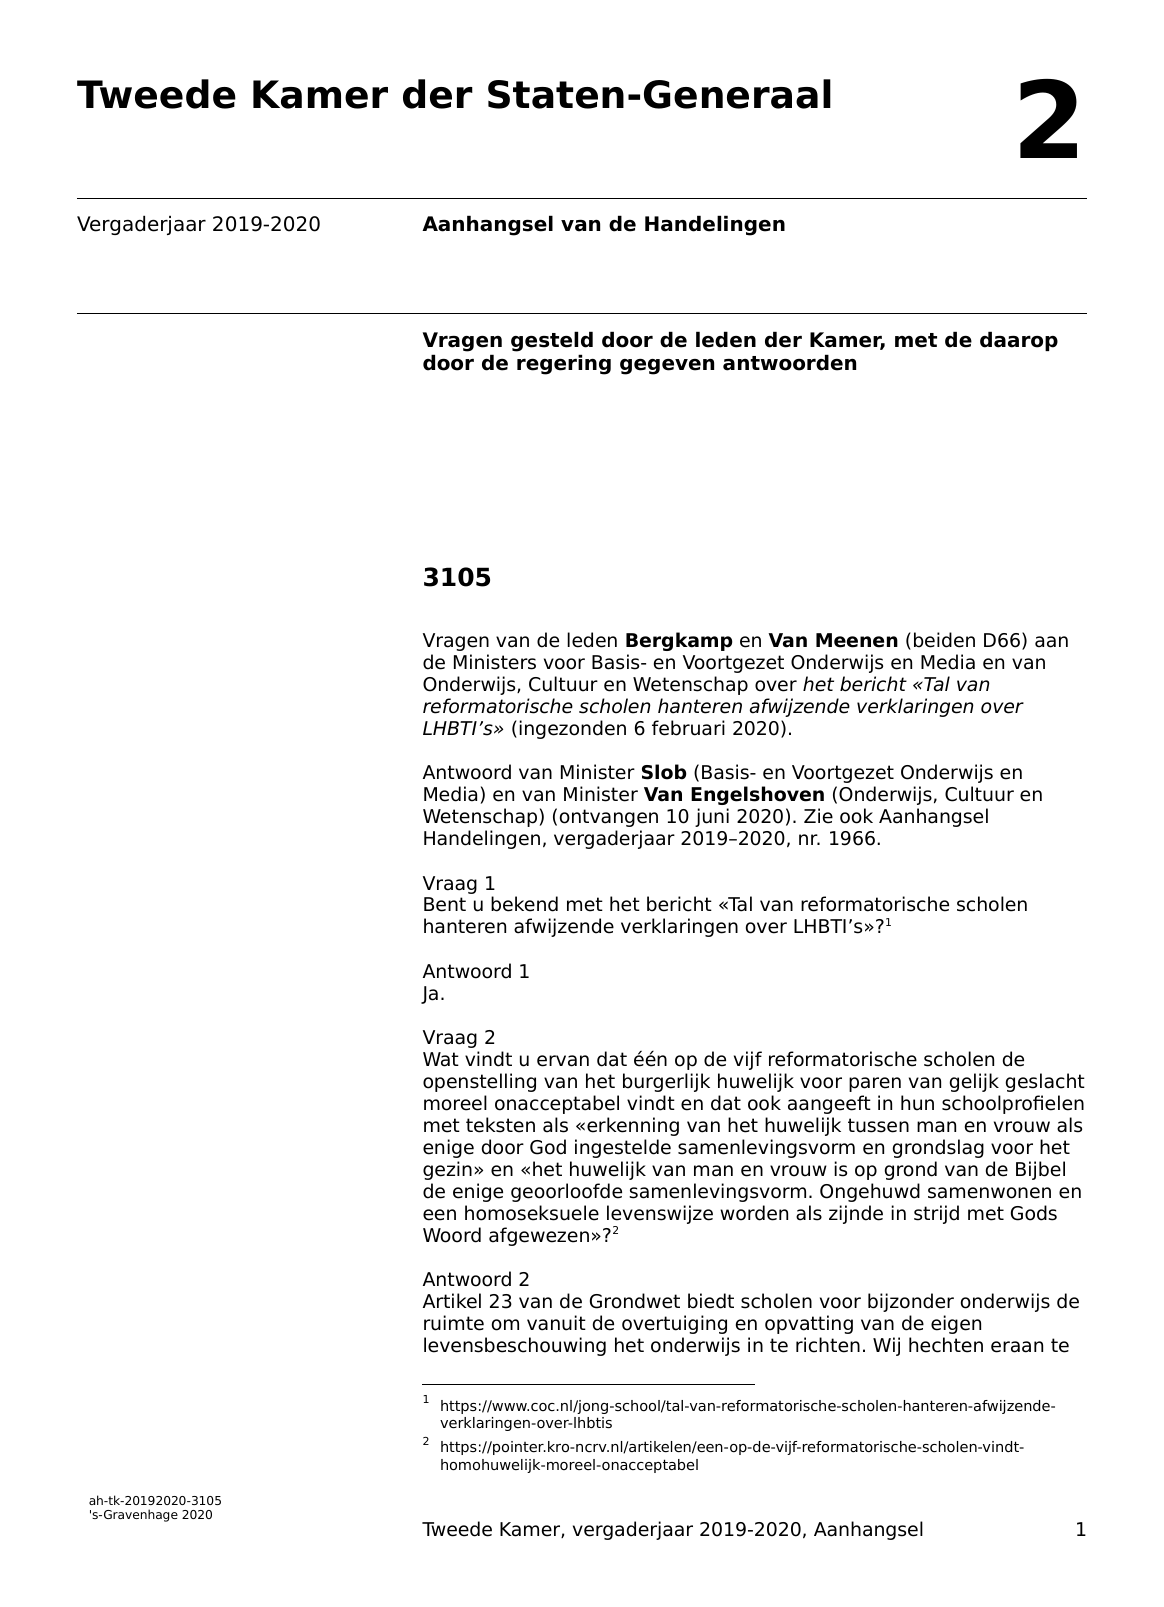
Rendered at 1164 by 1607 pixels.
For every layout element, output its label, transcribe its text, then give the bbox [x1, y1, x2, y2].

text Ja. [422, 982, 1087, 1004]
text https://www.coc.nl/jong-school/tal-van-reformatorische-scholen-hanteren-afwijzende-verklaringen-over-lhbtis [422, 1393, 1087, 1432]
table_header 2 [886, 59, 1087, 198]
text Antwoord 1 [422, 961, 1087, 982]
table_cell Vergaderjaar 2019-2020 [77, 199, 422, 313]
table_cell Vragen gesteld door de leden der Kamer, met de daarop door de regering gegeven antwoorden [422, 314, 1087, 375]
text Vraag 2 [422, 1027, 1087, 1049]
text Antwoord van Minister Slob (Basis- en Voortgezet Onderwijs en Media) en van Minister Van Engelshoven (Onderwijs, Cultuur en Wetenschap) (ontvangen 10 juni 2020). Zie ook Aanhangsel Handelingen, vergaderjaar 2019–2020, nr. 1966. [422, 762, 1087, 850]
text Vraag 1 [422, 872, 1087, 894]
text Artikel 23 van de Grondwet biedt scholen voor bijzonder onderwijs de ruimte om vanuit de overtuiging en opvatting van de eigen levensbeschouwing het onderwijs in te richten. Wij hechten eraan te [422, 1291, 1087, 1357]
text Vragen van de leden Bergkamp en Van Meenen (beiden D66) aan de Ministers voor Basis- en Voortgezet Onderwijs en Media en van Onderwijs, Cultuur en Wetenschap over het bericht «Tal van reformatorische scholen hanteren afwijzende verklaringen over LHBTI’s» (ingezonden 6 februari 2020). [422, 630, 1087, 740]
text https://pointer.kro-ncrv.nl/artikelen/een-op-de-vijf-reformatorische-scholen-vindt-homohuwelijk-moreel-onacceptabel [422, 1435, 1087, 1474]
text 3105 [422, 563, 1087, 592]
text ah-tk-20192020-3105 [88, 1494, 323, 1508]
table_cell [77, 314, 422, 375]
text Antwoord 2 [422, 1269, 1087, 1291]
table_header Tweede Kamer der Staten-Generaal [77, 59, 886, 198]
text Wat vindt u ervan dat één op de vijf reformatorische scholen de openstelling van het burgerlijk huwelijk voor paren van gelijk geslacht moreel onacceptabel vindt en dat ook aangeeft in hun schoolprofielen met teksten als «erkenning van het huwelijk tussen man en vrouw als enige door God ingestelde samenlevingsvorm en grondslag voor het gezin» en «het huwelijk van man en vrouw is op grond van de Bijbel de enige geoorloofde samenlevingsvorm. Ongehuwd samenwonen en een homoseksuele levenswijze worden als zijnde in strijd met Gods Woord afgewezen»? [422, 1049, 1087, 1246]
text Bent u bekend met het bericht «Tal van reformatorische scholen hanteren afwijzende verklaringen over LHBTI’s»? [422, 894, 1087, 938]
table_cell Aanhangsel van de Handelingen [422, 199, 1087, 313]
text 's-Gravenhage 2020 [88, 1508, 323, 1522]
